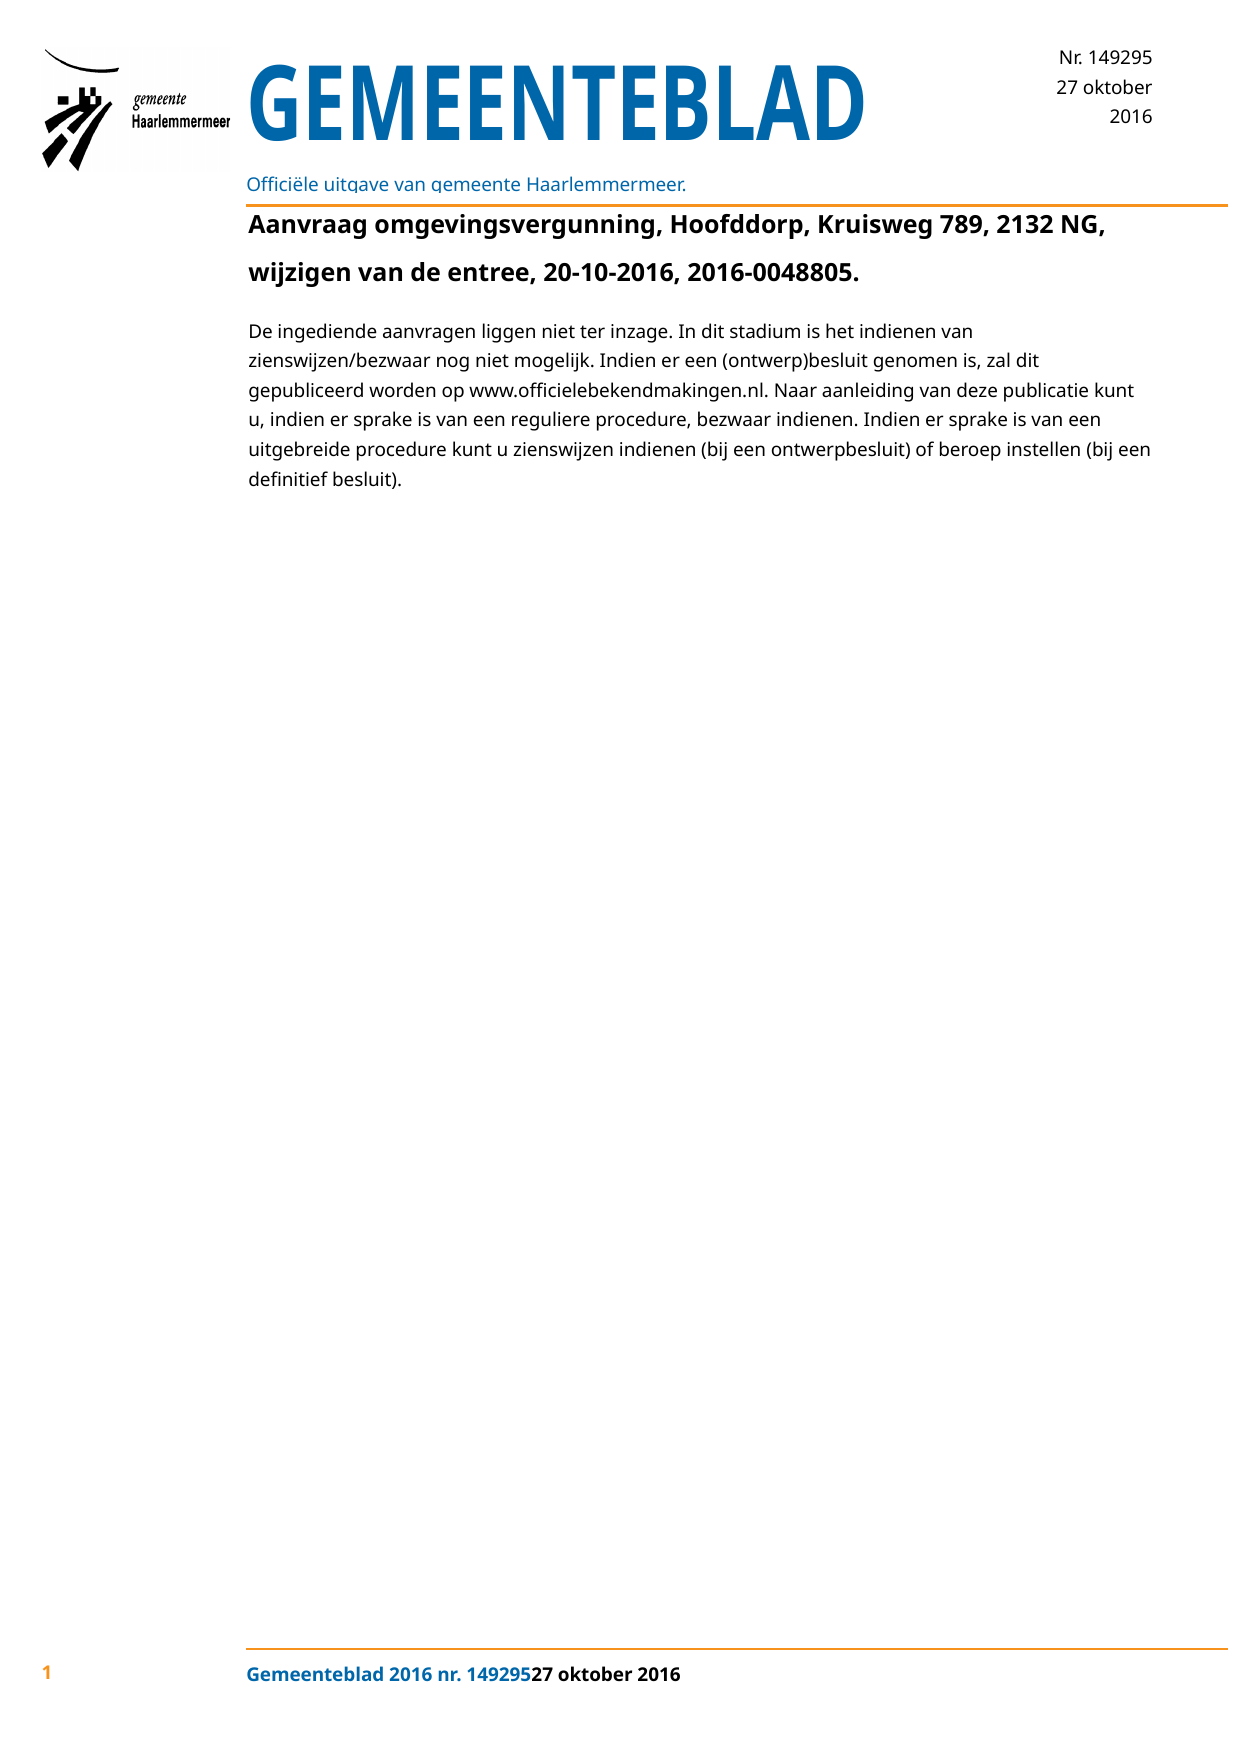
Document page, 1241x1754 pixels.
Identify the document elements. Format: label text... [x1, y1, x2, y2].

picture [41, 47, 231, 172]
text Aanvraag omgevingsvergunning, Hoofddorp, Kruisweg 789, 2132 NG, wijzigen van de entree, 20-10-2016, 2016-0048805. [248, 207, 1152, 288]
text De ingediende aanvragen liggen niet ter inzage. In dit stadium is het indienen van zienswijzen/bezwaar nog niet mogelijk. Indien er een (ontwerp)besluit genomen is, zal dit gepubliceerd worden op www.officielebekendmakingen.nl. Naar aanleiding van deze publicatie kunt u, indien er sprake is van een reguliere procedure, bezwaar indienen. Indien er sprake is van een uitgebreide procedure kunt u zienswijzen indienen (bij een ontwerpbesluit) of beroep instellen (bij een definitief besluit). [248, 318, 1152, 492]
